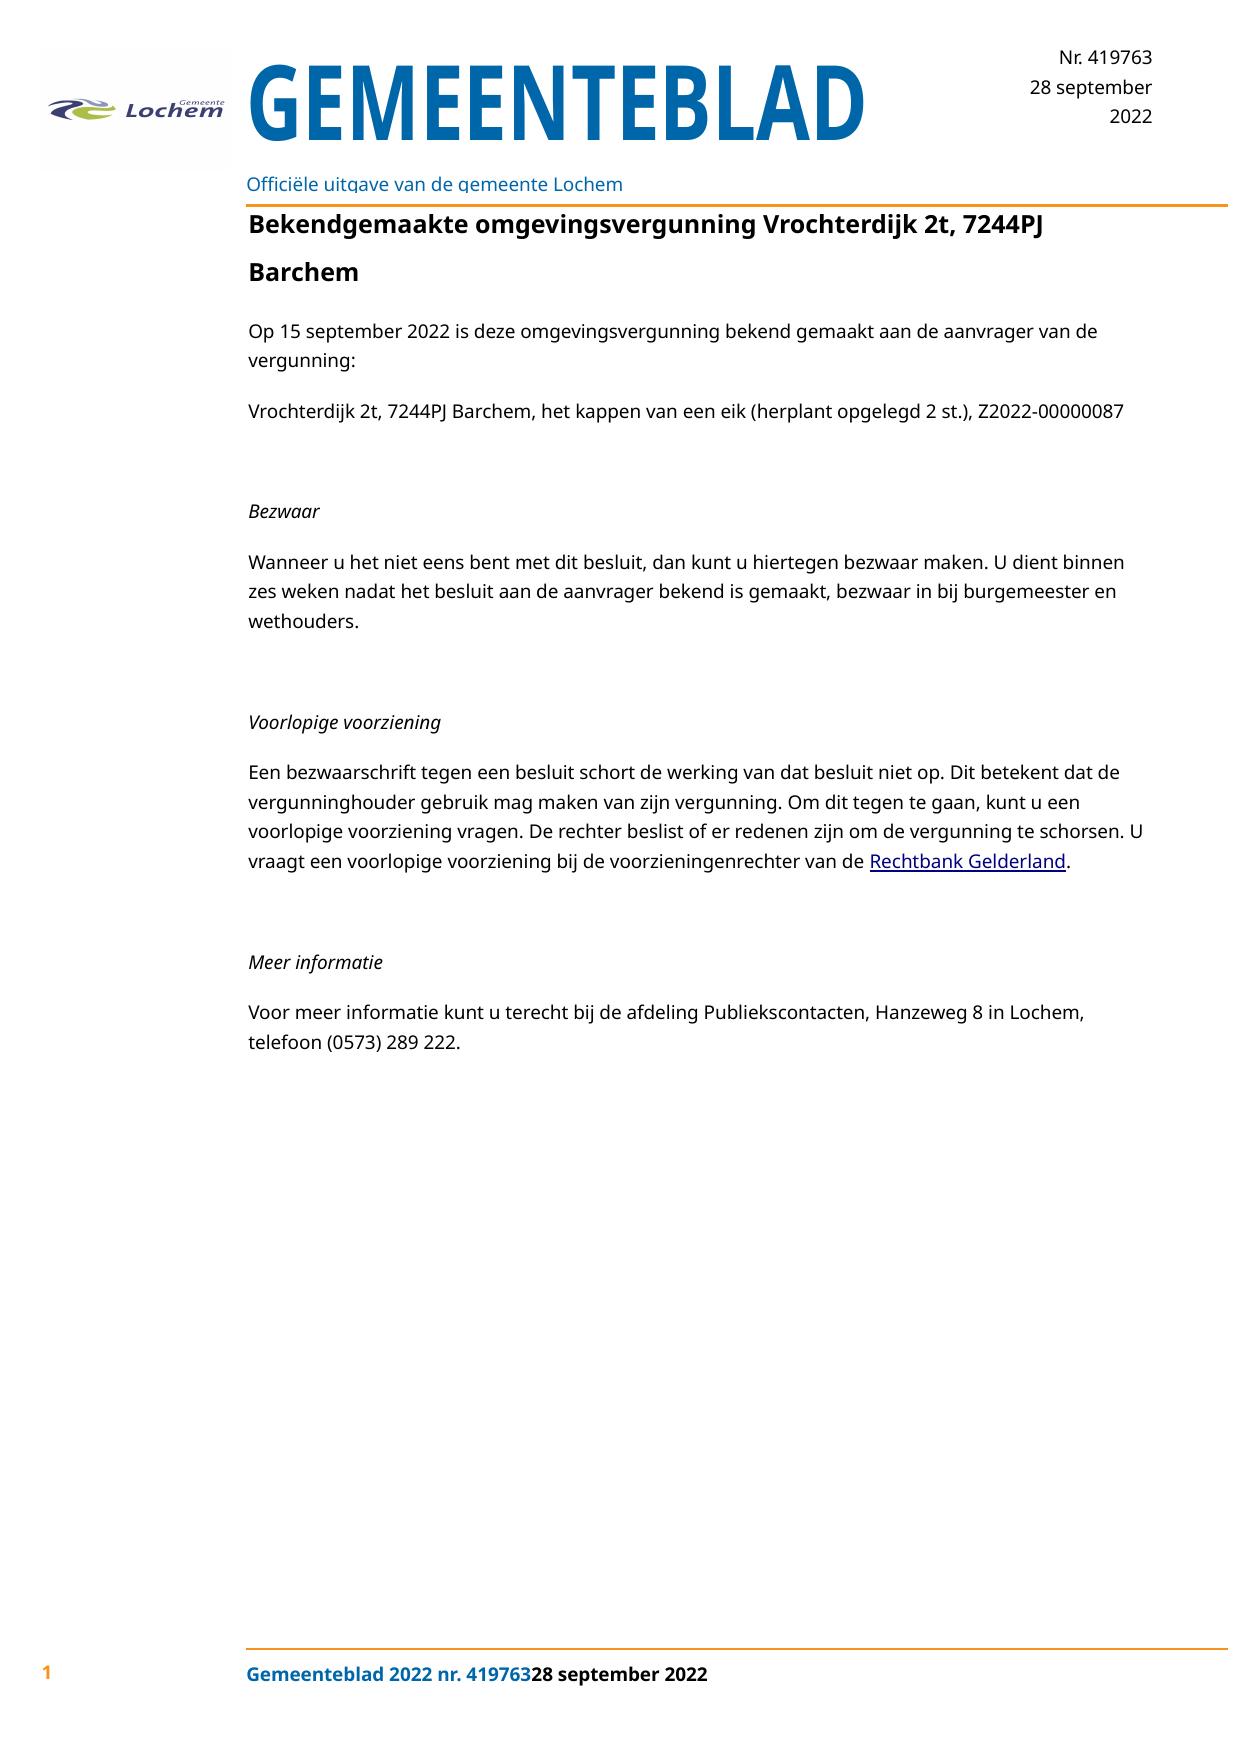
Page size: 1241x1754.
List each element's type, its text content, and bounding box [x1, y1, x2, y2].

text Bekendgemaakte omgevingsvergunning Vrochterdijk 2t, 7244PJ Barchem [248, 207, 1152, 288]
text Voorlopige voorziening [248, 709, 1152, 735]
text Op 15 september 2022 is deze omgevingsvergunning bekend gemaakt aan de aanvrager van de vergunning: [248, 318, 1152, 373]
text Voor meer informatie kunt u terecht bij de afdeling Publiekscontacten, Hanzeweg 8 in Lochem, telefoon (0573) 289 222. [248, 999, 1152, 1055]
text Wanneer u het niet eens bent met dit besluit, dan kunt u hiertegen bezwaar maken. U dient binnen zes weken nadat het besluit aan de aanvrager bekend is gemaakt, bezwaar in bij burgemeester en wethouders. [248, 549, 1152, 634]
text Meer informatie [248, 949, 1152, 975]
picture [41, 47, 231, 172]
text Een bezwaarschrift tegen een besluit schort de werking van dat besluit niet op. Dit betekent dat de vergunninghouder gebruik mag maken van zijn vergunning. Om dit tegen te gaan, kunt u een voorlopige voorziening vragen. De rechter beslist of er redenen zijn om de vergunning te schorsen. U vraagt een voorlopige voorziening bij de voorzieningenrechter van de Rechtbank Gelderland. [248, 759, 1152, 874]
text Bezwaar [248, 499, 1152, 524]
text Vrochterdijk 2t, 7244PJ Barchem, het kappen van een eik (herplant opgelegd 2 st.), Z2022-00000087 [248, 398, 1152, 424]
